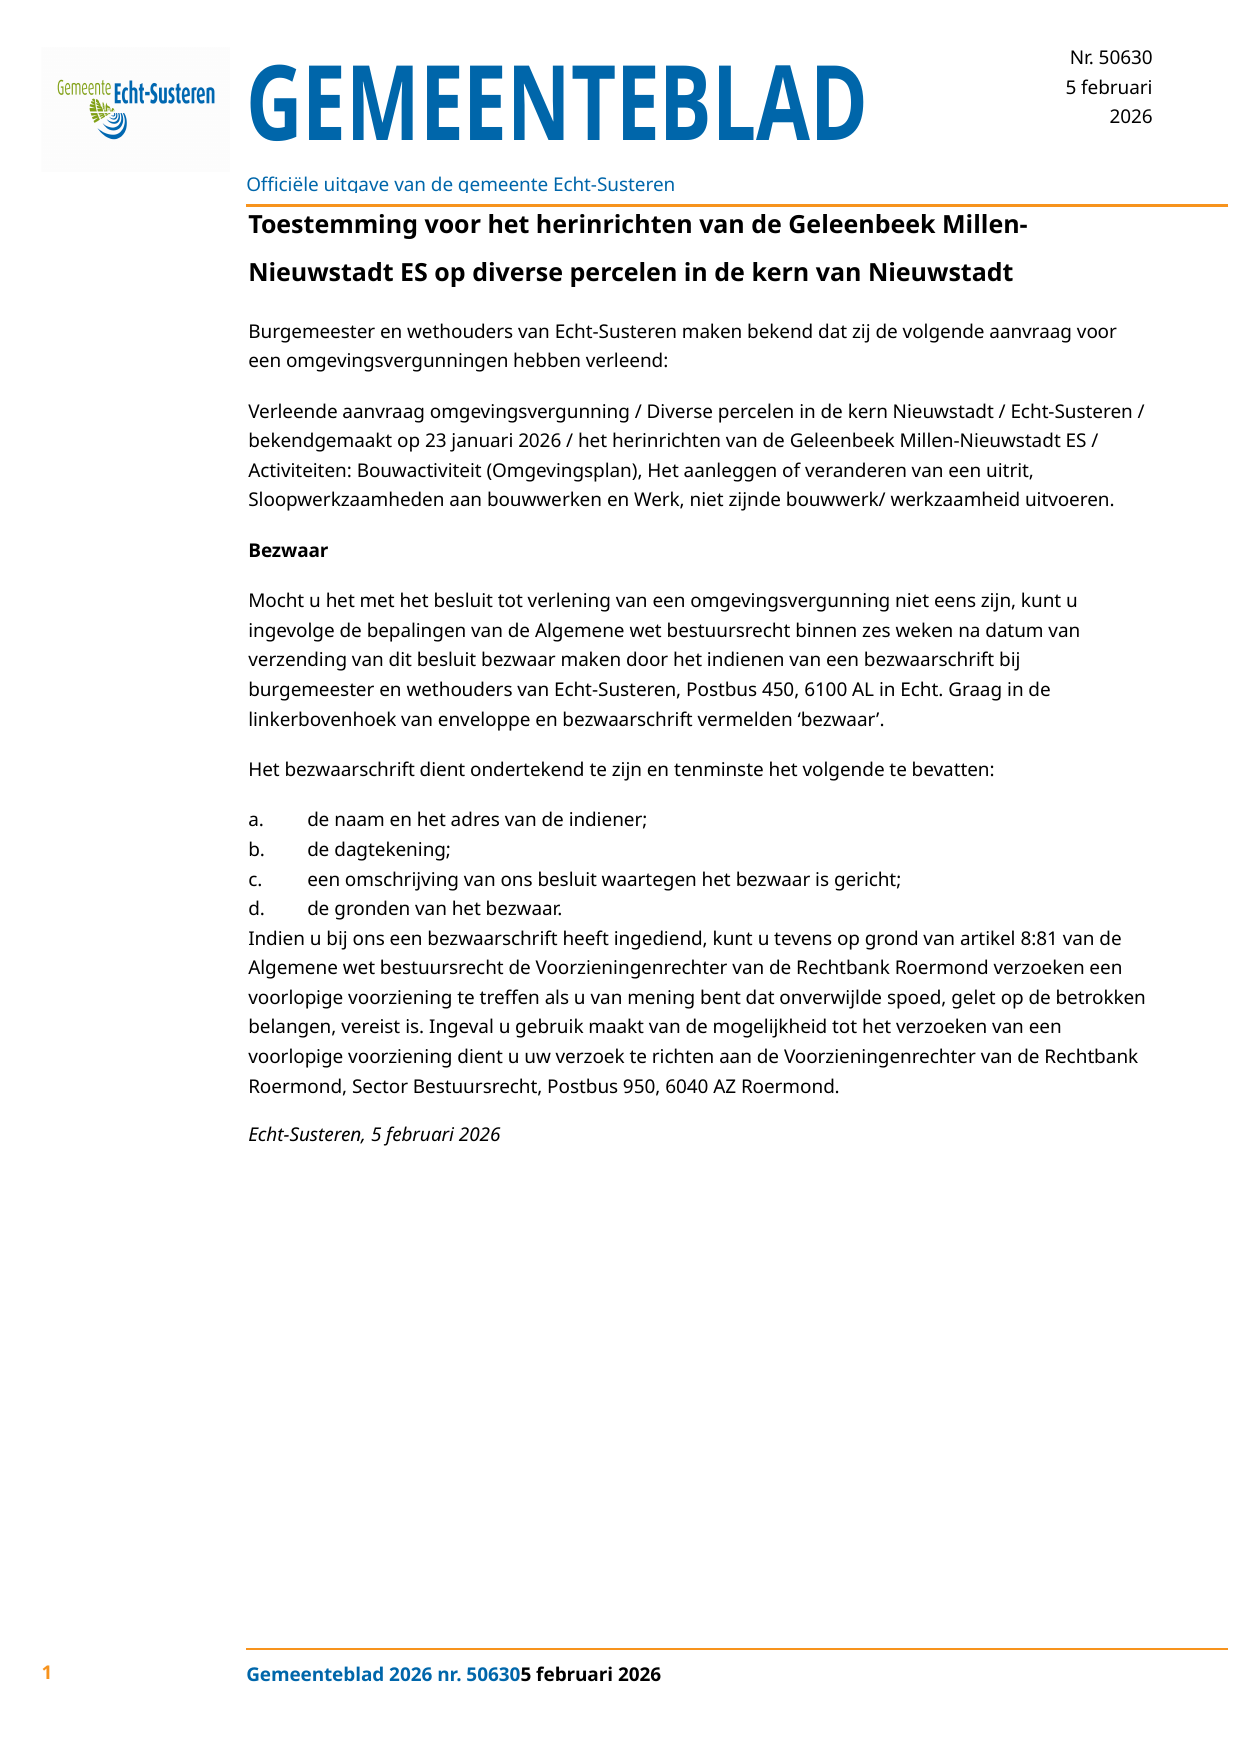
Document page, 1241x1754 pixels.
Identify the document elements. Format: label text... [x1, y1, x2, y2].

text Verleende aanvraag omgevingsvergunning / Diverse percelen in de kern Nieuwstadt / Echt-Susteren / bekendgemaakt op 23 januari 2026 / het herinrichten van de Geleenbeek Millen-Nieuwstadt ES / Activiteiten: Bouwactiviteit (Omgevingsplan), Het aanleggen of veranderen van een uitrit, Sloopwerkzaamheden aan bouwwerken en Werk, niet zijnde bouwwerk/ werkzaamheid uitvoeren. [248, 398, 1152, 512]
list de naam en het adres van de indiener; [248, 807, 1152, 832]
text Bezwaar [248, 537, 1152, 563]
text Echt-Susteren, 5 februari 2026 [248, 1121, 1152, 1146]
list de gronden van het bezwaar. [248, 895, 1152, 921]
text Het bezwaarschrift dient ondertekend te zijn en tenminste het volgende te bevatten: [248, 756, 1152, 782]
text Indien u bij ons een bezwaarschrift heeft ingediend, kunt u tevens op grond van artikel 8:81 van de Algemene wet bestuursrecht de Voorzieningenrechter van de Rechtbank Roermond verzoeken een voorlopige voorziening te treffen als u van mening bent dat onverwijlde spoed, gelet op de betrokken belangen, vereist is. Ingeval u gebruik maakt van de mogelijkheid tot het verzoeken van een voorlopige voorziening dient u uw verzoek te richten aan de Voorzieningenrechter van de Rechtbank Roermond, Sector Bestuursrecht, Postbus 950, 6040 AZ Roermond. [248, 925, 1152, 1099]
text Mocht u het met het besluit tot verlening van een omgevingsvergunning niet eens zijn, kunt u ingevolge de bepalingen van de Algemene wet bestuursrecht binnen zes weken na datum van verzending van dit besluit bezwaar maken door het indienen van een bezwaarschrift bij burgemeester en wethouders van Echt-Susteren, Postbus 450, 6100 AL in Echt. Graag in de linkerbovenhoek van enveloppe en bezwaarschrift vermelden ‘bezwaar’. [248, 587, 1152, 732]
list een omschrijving van ons besluit waartegen het bezwaar is gericht; [248, 866, 1152, 892]
picture [41, 47, 231, 172]
list de dagtekening; [248, 836, 1152, 862]
text Burgemeester en wethouders van Echt-Susteren maken bekend dat zij de volgende aanvraag voor een omgevingsvergunningen hebben verleend: [248, 318, 1152, 373]
text Toestemming voor het herinrichten van de Geleenbeek Millen-Nieuwstadt ES op diverse percelen in de kern van Nieuwstadt [248, 207, 1152, 288]
